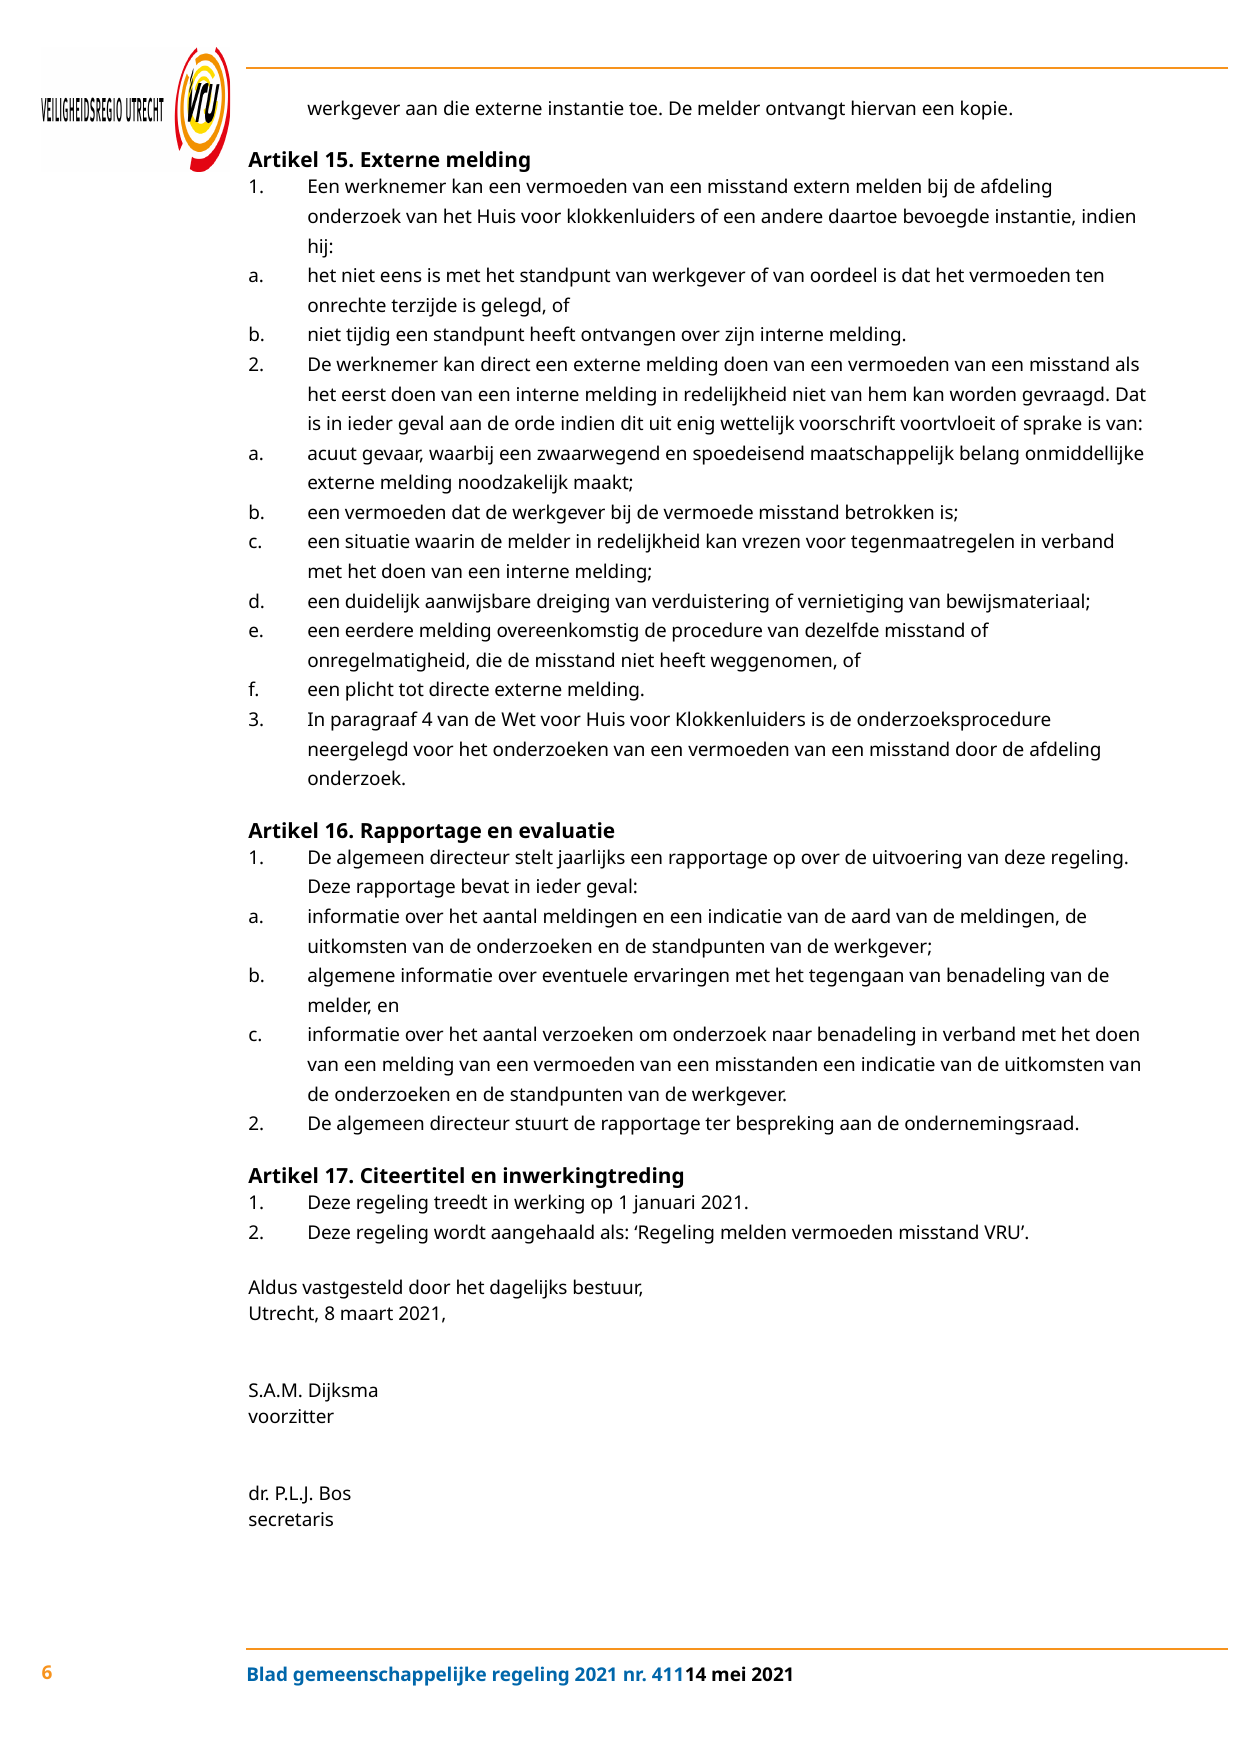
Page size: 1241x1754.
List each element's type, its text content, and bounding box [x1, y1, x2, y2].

list een situatie waarin de melder in redelijkheid kan vrezen voor tegenmaatregelen in verband met het doen van een interne melding; [248, 529, 1152, 584]
list informatie over het aantal verzoeken om onderzoek naar benadeling in verband met het doen van een melding van een vermoeden van een misstanden een indicatie van de uitkomsten van de onderzoeken en de standpunten van de werkgever. [248, 1022, 1152, 1107]
text secretaris [248, 1506, 1152, 1531]
list Deze regeling wordt aangehaald als: ‘Regeling melden vermoeden misstand VRU’. [248, 1219, 1152, 1244]
list Deze regeling treedt in werking op 1 januari 2021. [248, 1189, 1152, 1215]
text Artikel 16. Rapportage en evaluatie [248, 816, 1152, 844]
text Artikel 15. Externe melding [248, 145, 1152, 174]
text dr. P.L.J. Bos [248, 1480, 1152, 1506]
list acuut gevaar, waarbij een zwaarwegend en spoedeisend maatschappelijk belang onmiddellijke externe melding noodzakelijk maakt; [248, 440, 1152, 495]
list De algemeen directeur stelt jaarlijks een rapportage op over de uitvoering van deze regeling. Deze rapportage bevat in ieder geval: [248, 844, 1152, 899]
list informatie over het aantal meldingen en een indicatie van de aard van de meldingen, de uitkomsten van de onderzoeken en de standpunten van de werkgever; [248, 903, 1152, 959]
list De algemeen directeur stuurt de rapportage ter bespreking aan de ondernemingsraad. [248, 1110, 1152, 1136]
list In paragraaf 4 van de Wet voor Huis voor Klokkenluiders is de onderzoeksprocedure neergelegd voor het onderzoeken van een vermoeden van een misstand door de afdeling onderzoek. [248, 706, 1152, 791]
text Aldus vastgesteld door het dagelijks bestuur, [248, 1274, 1152, 1300]
text Artikel 17. Citeertitel en inwerkingtreding [248, 1161, 1152, 1189]
list algemene informatie over eventuele ervaringen met het tegengaan van benadeling van de melder, en [248, 962, 1152, 1018]
text Utrecht, 8 maart 2021, [248, 1300, 1152, 1326]
list niet tijdig een standpunt heeft ontvangen over zijn interne melding. [248, 322, 1152, 347]
list een vermoeden dat de werkgever bij de vermoede misstand betrokken is; [248, 499, 1152, 525]
text voorzitter [248, 1403, 1152, 1428]
list een plicht tot directe externe melding. [248, 677, 1152, 702]
list het niet eens is met het standpunt van werkgever of van oordeel is dat het vermoeden ten onrechte terzijde is gelegd, of [248, 262, 1152, 318]
list De werknemer kan direct een externe melding doen van een vermoeden van een misstand als het eerst doen van een interne melding in redelijkheid niet van hem kan worden gevraagd. Dat is in ieder geval aan de orde indien dit uit enig wettelijk voorschrift voortvloeit of sprake is van: [248, 351, 1152, 436]
list een duidelijk aanwijsbare dreiging van verduistering of vernietiging van bewijsmateriaal; [248, 588, 1152, 613]
list werkgever aan die externe instantie toe. De melder ontvangt hiervan een kopie. [248, 95, 1152, 121]
picture [41, 47, 231, 172]
list Een werknemer kan een vermoeden van een misstand extern melden bij de afdeling onderzoek van het Huis voor klokkenluiders of een andere daartoe bevoegde instantie, indien hij: [248, 174, 1152, 258]
list een eerdere melding overeenkomstig de procedure van dezelfde misstand of onregelmatigheid, die de misstand niet heeft weggenomen, of [248, 617, 1152, 673]
text S.A.M. Dijksma [248, 1377, 1152, 1403]
